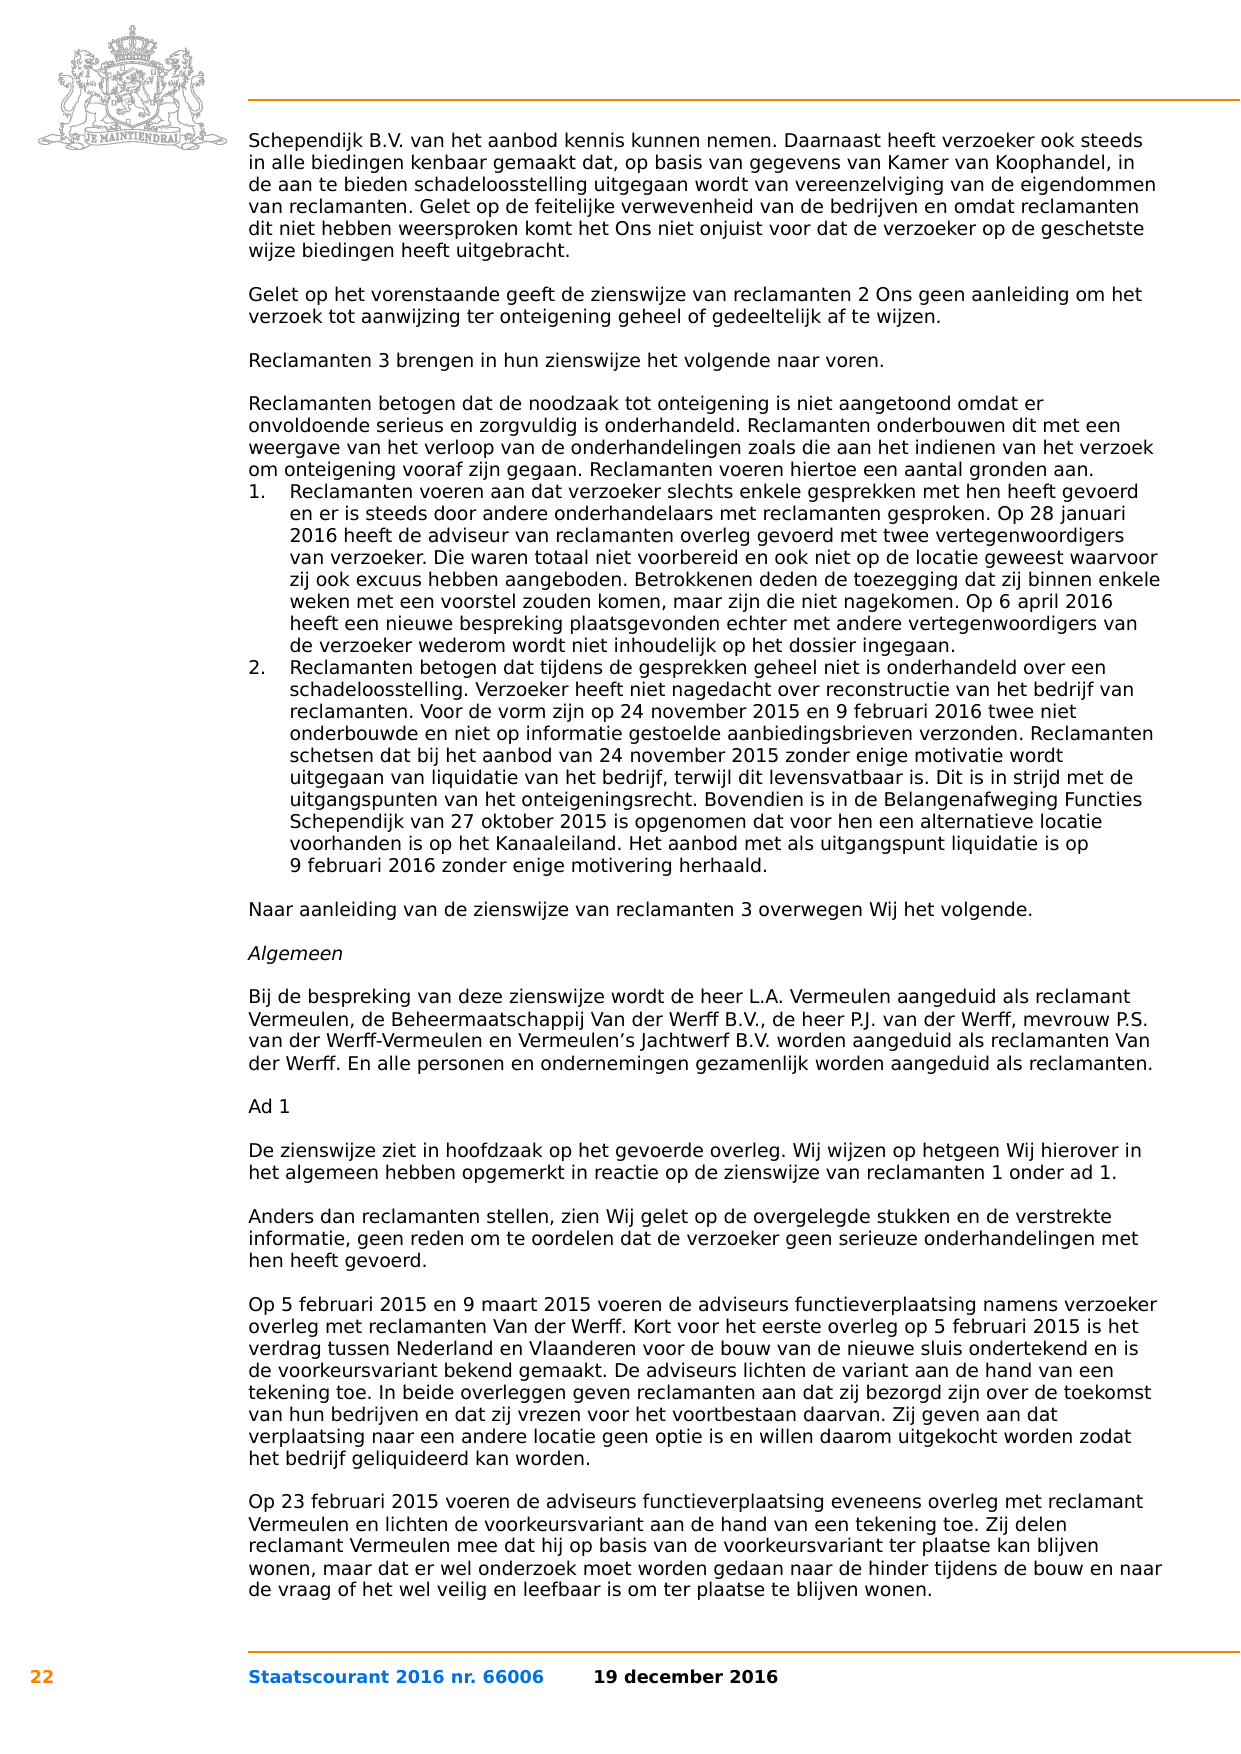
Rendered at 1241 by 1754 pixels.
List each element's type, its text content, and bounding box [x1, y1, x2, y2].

picture [38, 25, 227, 150]
text Op 23 februari 2015 voeren de adviseurs functieverplaatsing eveneens overleg met reclamant Vermeulen en lichten de voorkeursvariant aan de hand van een tekening toe. Zij delen reclamant Vermeulen mee dat hij op basis van de voorkeursvariant ter plaatse kan blijven wonen, maar dat er wel onderzoek moet worden gedaan naar de hinder tijdens de bouw en naar de vraag of het wel veilig en leefbaar is om ter plaatse te blijven wonen. [248, 1491, 1163, 1601]
text Naar aanleiding van de zienswijze van reclamanten 3 overwegen Wij het volgende. [248, 899, 1163, 921]
text De zienswijze ziet in hoofdzaak op het gevoerde overleg. Wij wijzen op hetgeen Wij hierover in het algemeen hebben opgemerkt in reactie op de zienswijze van reclamanten 1 onder ad 1. [248, 1140, 1163, 1184]
text Gelet op het vorenstaande geeft de zienswijze van reclamanten 2 Ons geen aanleiding om het verzoek tot aanwijzing ter onteigening geheel of gedeeltelijk af te wijzen. [248, 284, 1163, 328]
subtitle Algemeen [248, 943, 1163, 964]
text 2. Reclamanten betogen dat tijdens de gesprekken geheel niet is onderhandeld over een schadeloosstelling. Verzoeker heeft niet nagedacht over reconstructie van het bedrijf van reclamanten. Voor de vorm zijn op 24 november 2015 en 9 februari 2016 twee niet onderbouwde en niet op informatie gestoelde aanbiedingsbrieven verzonden. Reclamanten schetsen dat bij het aanbod van 24 november 2015 zonder enige motivatie wordt uitgegaan van liquidatie van het bedrijf, terwijl dit levensvatbaar is. Dit is in strijd met de uitgangspunten van het onteigeningsrecht. Bovendien is in de Belangenafweging Functies Schependijk van 27 oktober 2015 is opgenomen dat voor hen een alternatieve locatie voorhanden is op het Kanaaleiland. Het aanbod met als uitgangspunt liquidatie is op 9 februari 2016 zonder enige motivering herhaald. [248, 657, 1163, 877]
text Anders dan reclamanten stellen, zien Wij gelet op de overgelegde stukken en de verstrekte informatie, geen reden om te oordelen dat de verzoeker geen serieuze onderhandelingen met hen heeft gevoerd. [248, 1206, 1163, 1272]
text Schependijk B.V. van het aanbod kennis kunnen nemen. Daarnaast heeft verzoeker ook steeds in alle biedingen kenbaar gemaakt dat, op basis van gegevens van Kamer van Koophandel, in de aan te bieden schadeloosstelling uitgegaan wordt van vereenzelviging van de eigendommen van reclamanten. Gelet op de feitelijke verwevenheid van de bedrijven en omdat reclamanten dit niet hebben weersproken komt het Ons niet onjuist voor dat de verzoeker op de geschetste wijze biedingen heeft uitgebracht. [248, 130, 1163, 262]
text Ad 1 [248, 1096, 1163, 1118]
text Reclamanten 3 brengen in hun zienswijze het volgende naar voren. [248, 349, 1163, 371]
text Op 5 februari 2015 en 9 maart 2015 voeren de adviseurs functieverplaatsing namens verzoeker overleg met reclamanten Van der Werff. Kort voor het eerste overleg op 5 februari 2015 is het verdrag tussen Nederland en Vlaanderen voor de bouw van de nieuwe sluis ondertekend en is de voorkeursvariant bekend gemaakt. De adviseurs lichten de variant aan de hand van een tekening toe. In beide overleggen geven reclamanten aan dat zij bezorgd zijn over de toekomst van hun bedrijven en dat zij vrezen voor het voortbestaan daarvan. Zij geven aan dat verplaatsing naar een andere locatie geen optie is en willen daarom uitgekocht worden zodat het bedrijf geliquideerd kan worden. [248, 1294, 1163, 1469]
text Bij de bespreking van deze zienswijze wordt de heer L.A. Vermeulen aangeduid als reclamant Vermeulen, de Beheermaatschappij Van der Werff B.V., de heer P.J. van der Werff, mevrouw P.S. van der Werff-Vermeulen en Vermeulen’s Jachtwerf B.V. worden aangeduid als reclamanten Van der Werff. En alle personen en ondernemingen gezamenlijk worden aangeduid als reclamanten. [248, 986, 1163, 1074]
text 1. Reclamanten voeren aan dat verzoeker slechts enkele gesprekken met hen heeft gevoerd en er is steeds door andere onderhandelaars met reclamanten gesproken. Op 28 januari 2016 heeft de adviseur van reclamanten overleg gevoerd met twee vertegenwoordigers van verzoeker. Die waren totaal niet voorbereid en ook niet op de locatie geweest waarvoor zij ook excuus hebben aangeboden. Betrokkenen deden de toezegging dat zij binnen enkele weken met een voorstel zouden komen, maar zijn die niet nagekomen. Op 6 april 2016 heeft een nieuwe bespreking plaatsgevonden echter met andere vertegenwoordigers van de verzoeker wederom wordt niet inhoudelijk op het dossier ingegaan. [248, 481, 1163, 657]
text Reclamanten betogen dat de noodzaak tot onteigening is niet aangetoond omdat er onvoldoende serieus en zorgvuldig is onderhandeld. Reclamanten onderbouwen dit met een weergave van het verloop van de onderhandelingen zoals die aan het indienen van het verzoek om onteigening vooraf zijn gegaan. Reclamanten voeren hiertoe een aantal gronden aan. [248, 393, 1163, 481]
